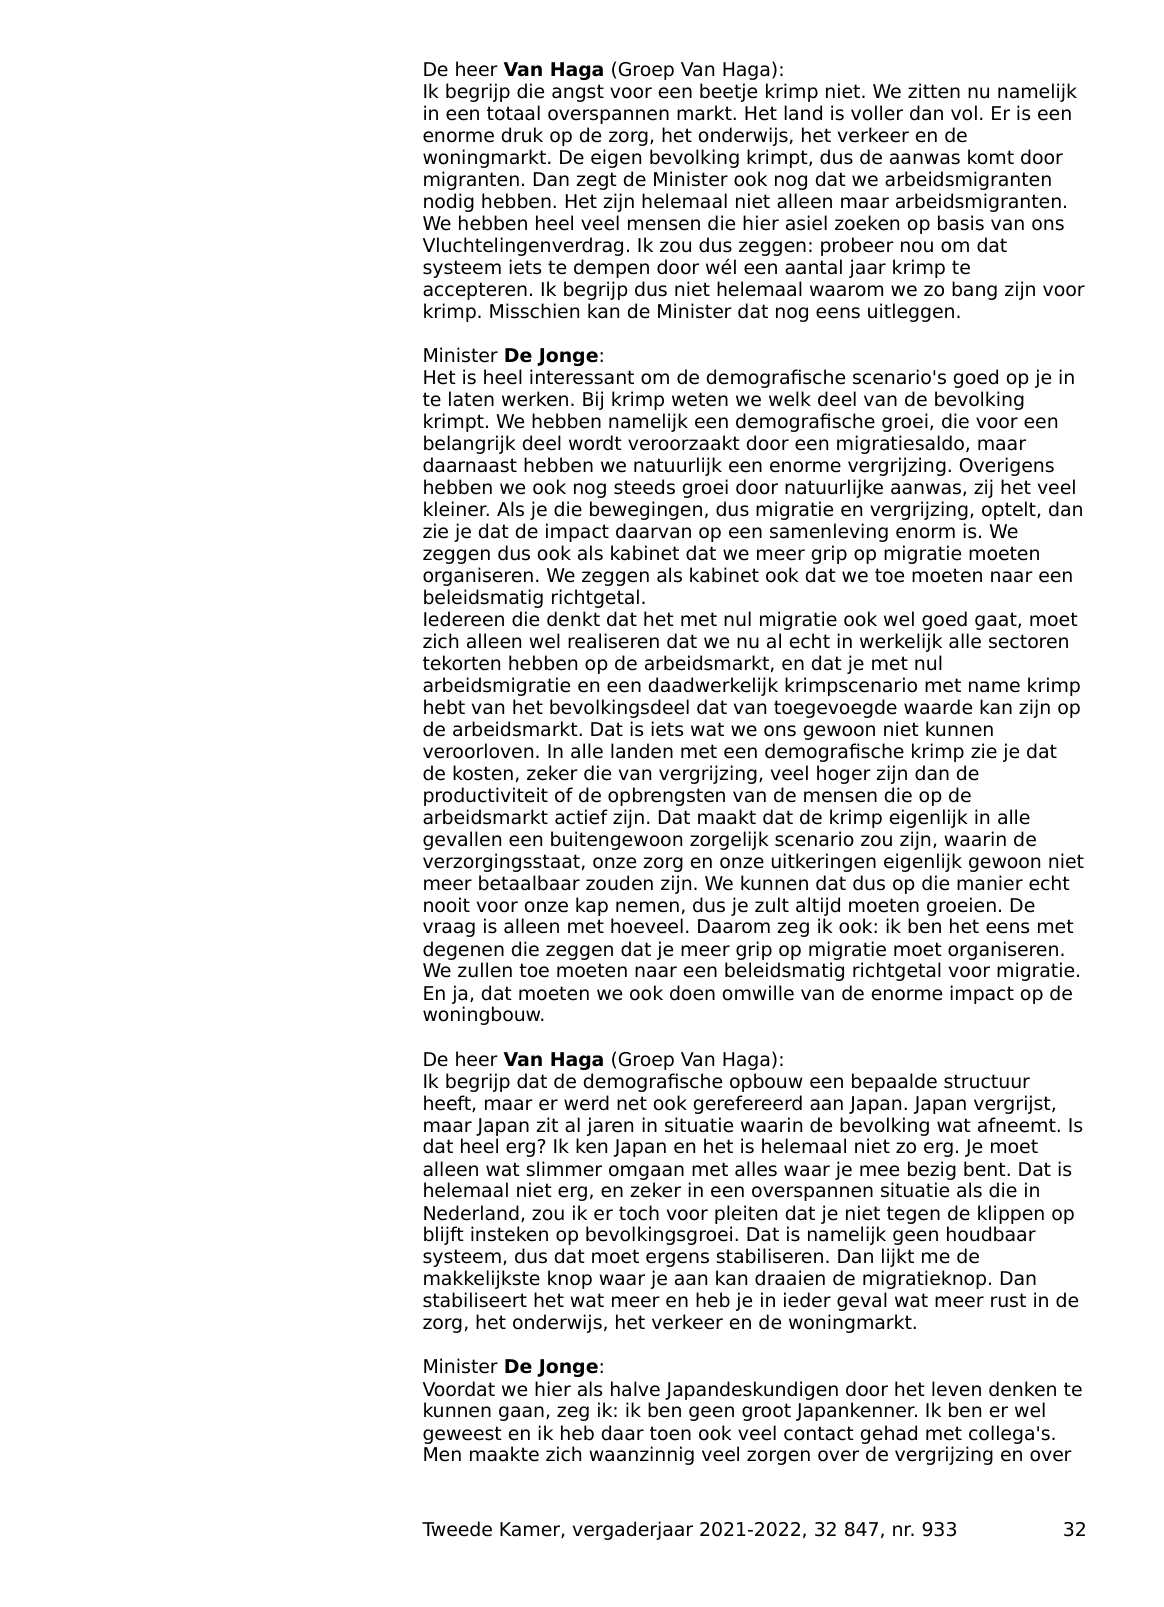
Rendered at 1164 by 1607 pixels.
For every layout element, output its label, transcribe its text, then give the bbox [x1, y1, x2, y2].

text Ik begrijp die angst voor een beetje krimp niet. We zitten nu namelijk in een totaal overspannen markt. Het land is voller dan vol. Er is een enorme druk op de zorg, het onderwijs, het verkeer en de woningmarkt. De eigen bevolking krimpt, dus de aanwas komt door migranten. Dan zegt de Minister ook nog dat we arbeidsmigranten nodig hebben. Het zijn helemaal niet alleen maar arbeidsmigranten. We hebben heel veel mensen die hier asiel zoeken op basis van ons Vluchtelingenverdrag. Ik zou dus zeggen: probeer nou om dat systeem iets te dempen door wél een aantal jaar krimp te accepteren. Ik begrijp dus niet helemaal waarom we zo bang zijn voor krimp. Misschien kan de Minister dat nog eens uitleggen. [422, 81, 1087, 323]
text Minister De Jonge: [422, 345, 1087, 367]
text Ik begrijp dat de demografische opbouw een bepaalde structuur heeft, maar er werd net ook gerefereerd aan Japan. Japan vergrijst, maar Japan zit al jaren in situatie waarin de bevolking wat afneemt. Is dat heel erg? Ik ken Japan en het is helemaal niet zo erg. Je moet alleen wat slimmer omgaan met alles waar je mee bezig bent. Dat is helemaal niet erg, en zeker in een overspannen situatie als die in Nederland, zou ik er toch voor pleiten dat je niet tegen de klippen op blijft insteken op bevolkingsgroei. Dat is namelijk geen houdbaar systeem, dus dat moet ergens stabiliseren. Dan lijkt me de makkelijkste knop waar je aan kan draaien de migratieknop. Dan stabiliseert het wat meer en heb je in ieder geval wat meer rust in de zorg, het onderwijs, het verkeer en de woningmarkt. [422, 1071, 1087, 1334]
text Minister De Jonge: [422, 1356, 1087, 1378]
text Iedereen die denkt dat het met nul migratie ook wel goed gaat, moet zich alleen wel realiseren dat we nu al echt in werkelijk alle sectoren tekorten hebben op de arbeidsmarkt, en dat je met nul arbeidsmigratie en een daadwerkelijk krimpscenario met name krimp hebt van het bevolkingsdeel dat van toegevoegde waarde kan zijn op de arbeidsmarkt. Dat is iets wat we ons gewoon niet kunnen veroorloven. In alle landen met een demografische krimp zie je dat de kosten, zeker die van vergrijzing, veel hoger zijn dan de productiviteit of de opbrengsten van de mensen die op de arbeidsmarkt actief zijn. Dat maakt dat de krimp eigenlijk in alle gevallen een buitengewoon zorgelijk scenario zou zijn, waarin de verzorgingsstaat, onze zorg en onze uitkeringen eigenlijk gewoon niet meer betaalbaar zouden zijn. We kunnen dat dus op die manier echt nooit voor onze kap nemen, dus je zult altijd moeten groeien. De vraag is alleen met hoeveel. Daarom zeg ik ook: ik ben het eens met degenen die zeggen dat je meer grip op migratie moet organiseren. We zullen toe moeten naar een beleidsmatig richtgetal voor migratie. En ja, dat moeten we ook doen omwille van de enorme impact op de woningbouw. [422, 609, 1087, 1026]
text De heer Van Haga (Groep Van Haga): [422, 59, 1087, 81]
text Het is heel interessant om de demografische scenario's goed op je in te laten werken. Bij krimp weten we welk deel van de bevolking krimpt. We hebben namelijk een demografische groei, die voor een belangrijk deel wordt veroorzaakt door een migratiesaldo, maar daarnaast hebben we natuurlijk een enorme vergrijzing. Overigens hebben we ook nog steeds groei door natuurlijke aanwas, zij het veel kleiner. Als je die bewegingen, dus migratie en vergrijzing, optelt, dan zie je dat de impact daarvan op een samenleving enorm is. We zeggen dus ook als kabinet dat we meer grip op migratie moeten organiseren. We zeggen als kabinet ook dat we toe moeten naar een beleidsmatig richtgetal. [422, 367, 1087, 609]
text Voordat we hier als halve Japandeskundigen door het leven denken te kunnen gaan, zeg ik: ik ben geen groot Japankenner. Ik ben er wel geweest en ik heb daar toen ook veel contact gehad met collega's. Men maakte zich waanzinnig veel zorgen over de vergrijzing en over [422, 1378, 1087, 1466]
text De heer Van Haga (Groep Van Haga): [422, 1048, 1087, 1071]
